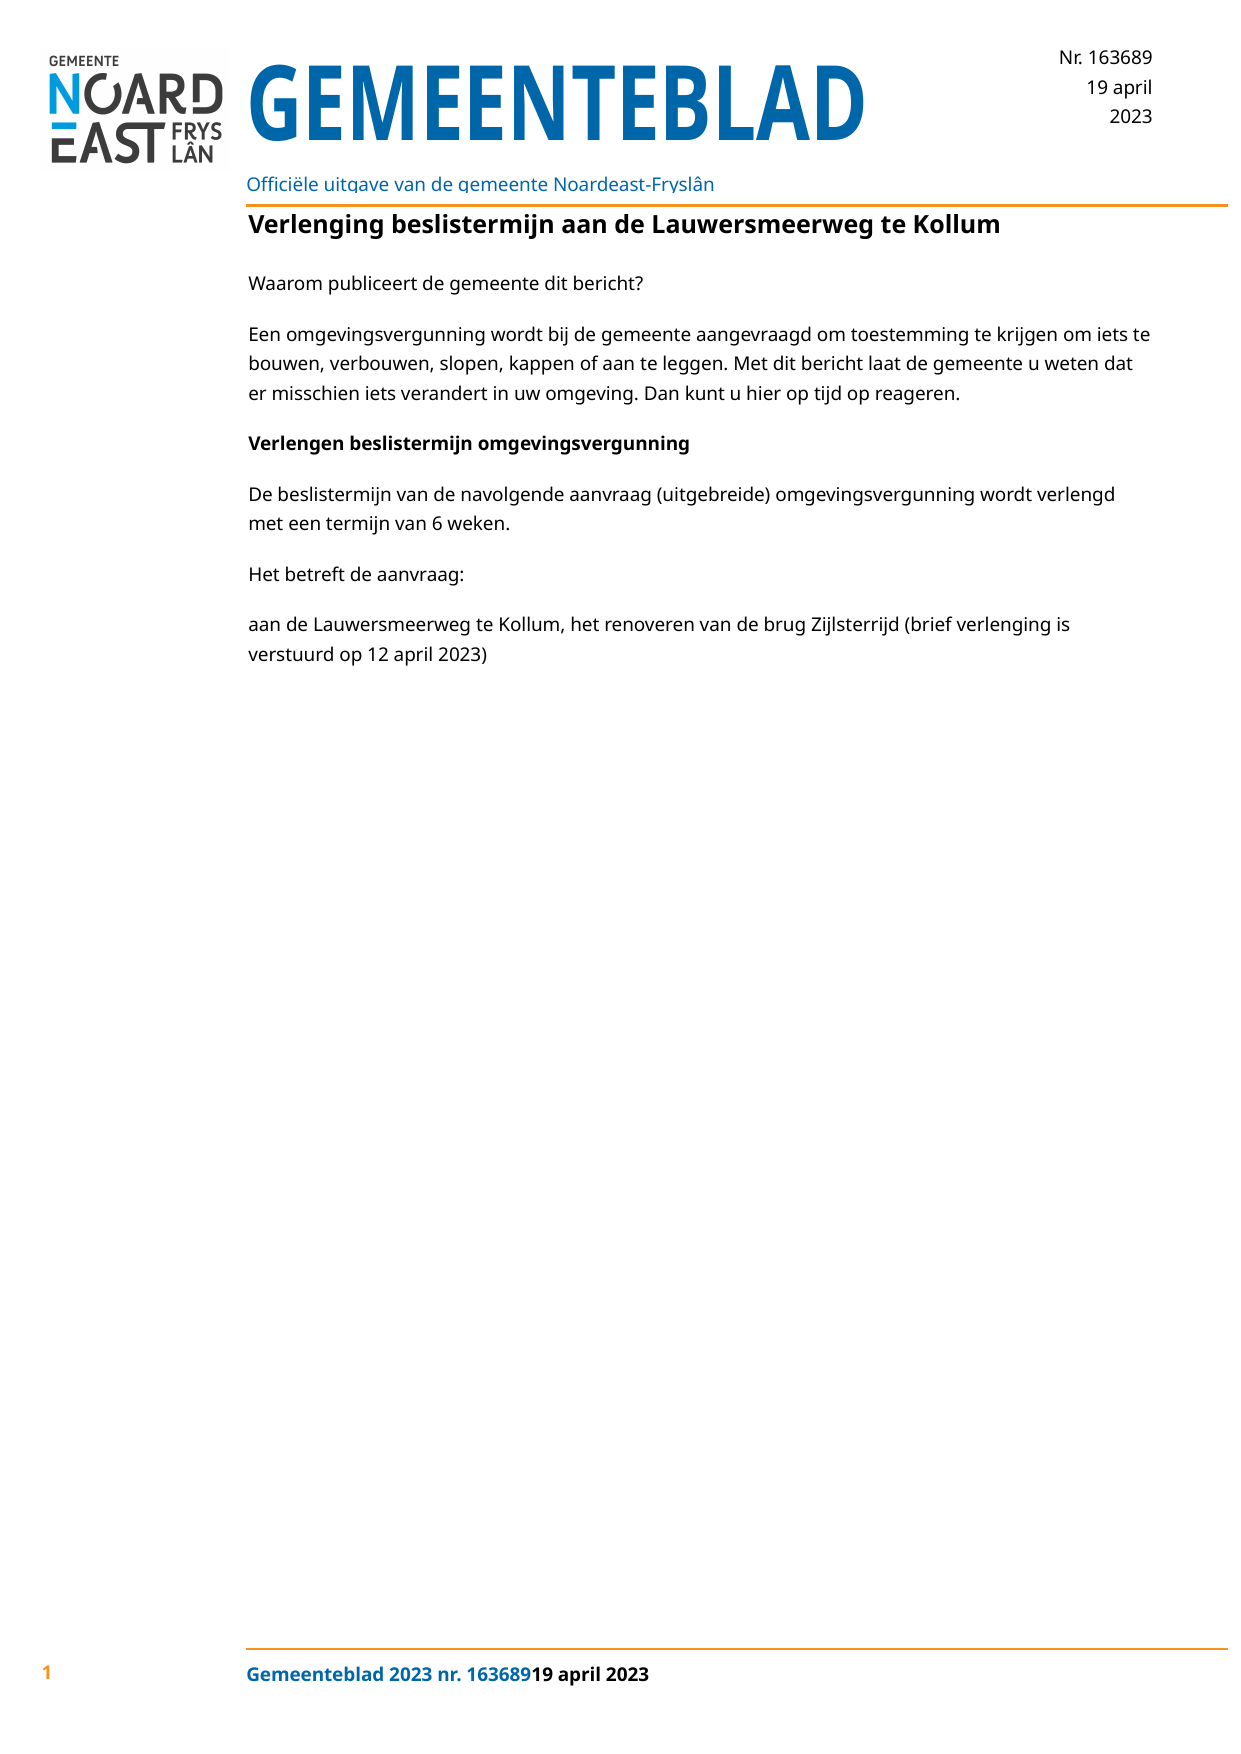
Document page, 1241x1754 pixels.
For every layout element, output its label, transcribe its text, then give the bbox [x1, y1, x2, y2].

text aan de Lauwersmeerweg te Kollum, het renoveren van de brug Zijlsterrijd (brief verlenging is verstuurd op 12 april 2023) [248, 611, 1152, 666]
picture [41, 47, 231, 172]
text Een omgevingsvergunning wordt bij de gemeente aangevraagd om toestemming te krijgen om iets te bouwen, verbouwen, slopen, kappen of aan te leggen. Met dit bericht laat de gemeente u weten dat er misschien iets verandert in uw omgeving. Dan kunt u hier op tijd op reageren. [248, 321, 1152, 406]
text Het betreft de aanvraag: [248, 561, 1152, 586]
text Waarom publiceert de gemeente dit bericht? [248, 270, 1152, 296]
text Verlenging beslistermijn aan de Lauwersmeerweg te Kollum [248, 207, 1152, 241]
text Verlengen beslistermijn omgevingsvergunning [248, 430, 1152, 456]
text De beslistermijn van de navolgende aanvraag (uitgebreide) omgevingsvergunning wordt verlengd met een termijn van 6 weken. [248, 481, 1152, 536]
